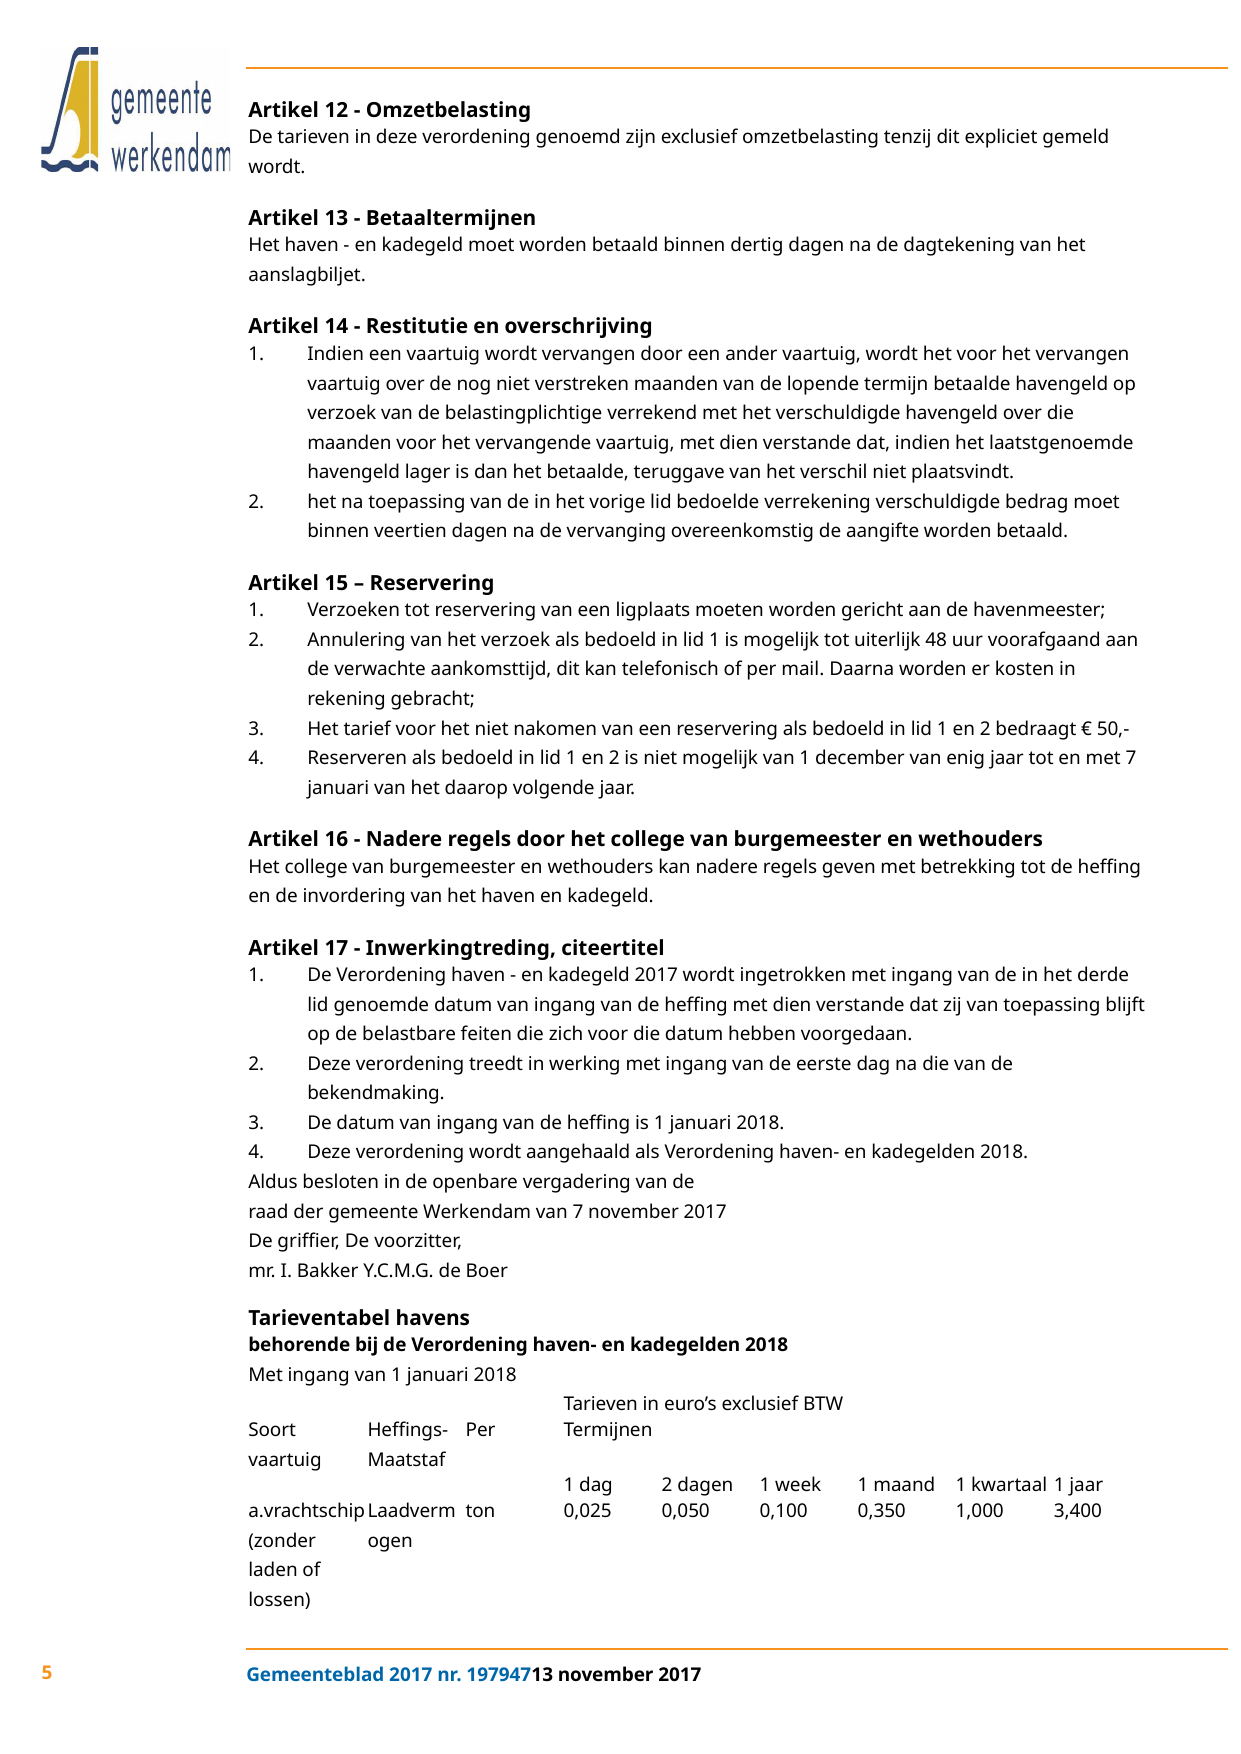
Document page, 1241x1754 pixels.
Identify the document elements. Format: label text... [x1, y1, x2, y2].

list Verzoeken tot reservering van een ligplaats moeten worden gericht aan de havenmeester; [248, 596, 1152, 622]
list Reserveren als bedoeld in lid 1 en 2 is niet mogelijk van 1 december van enig jaar tot en met 7 januari van het daarop volgende jaar. [248, 744, 1152, 800]
table_header [248, 1390, 367, 1416]
text Aldus besloten in de openbare vergadering van de [248, 1168, 1152, 1194]
text Tarieventabel havens [248, 1303, 1152, 1331]
table_cell ton [465, 1497, 563, 1612]
table_cell 1 week [759, 1471, 857, 1497]
table_cell 0,100 [759, 1497, 857, 1612]
table_cell [248, 1471, 367, 1497]
table_cell 1 kwartaal [955, 1471, 1053, 1497]
table_cell 1,000 [955, 1497, 1053, 1612]
text De tarieven in deze verordening genoemd zijn exclusief omzetbelasting tenzij dit expliciet gemeld wordt. [248, 123, 1152, 178]
text Met ingang van 1 januari 2018 [248, 1361, 1152, 1386]
table_cell Termijnen [563, 1416, 1152, 1471]
text Artikel 16 - Nadere regels door het college van burgemeester en wethouders [248, 824, 1152, 853]
text raad der gemeente Werkendam van 7 november 2017 [248, 1198, 1152, 1224]
table_cell 2 dagen [661, 1471, 759, 1497]
table_header Tarieven in euro’s exclusief BTW [563, 1390, 1152, 1416]
table_cell 0,025 [563, 1497, 661, 1612]
text Artikel 13 - Betaaltermijnen [248, 203, 1152, 232]
table_cell 1 jaar [1054, 1471, 1152, 1497]
table_cell 1 maand [858, 1471, 955, 1497]
list Het tarief voor het niet nakomen van een reservering als bedoeld in lid 1 en 2 bedraagt € 50,- [248, 715, 1152, 741]
table_cell 0,050 [661, 1497, 759, 1612]
list Annulering van het verzoek als bedoeld in lid 1 is mogelijk tot uiterlijk 48 uur voorafgaand aan de verwachte aankomsttijd, dit kan telefonisch of per mail. Daarna worden er kosten in rekening gebracht; [248, 626, 1152, 711]
text Het college van burgemeester en wethouders kan nadere regels geven met betrekking tot de heffing en de invordering van het haven en kadegeld. [248, 853, 1152, 908]
table_header [465, 1390, 563, 1416]
table_cell Laadvermogen [367, 1497, 465, 1612]
list Deze verordening wordt aangehaald als Verordening haven- en kadegelden 2018. [248, 1139, 1152, 1164]
table_cell [465, 1471, 563, 1497]
table_cell 3,400 [1054, 1497, 1152, 1612]
table_cell Per [465, 1416, 563, 1471]
text De griffier, De voorzitter, [248, 1227, 1152, 1253]
text Artikel 17 - Inwerkingtreding, citeertitel [248, 933, 1152, 961]
table_cell Heffings- Maatstaf [367, 1416, 465, 1471]
list het na toepassing van de in het vorige lid bedoelde verrekening verschuldigde bedrag moet binnen veertien dagen na de vervanging overeenkomstig de aangifte worden betaald. [248, 488, 1152, 543]
picture [41, 47, 231, 172]
table_cell Soort vaartuig [248, 1416, 367, 1471]
text Artikel 14 - Restitutie en overschrijving [248, 312, 1152, 340]
list De Verordening haven - en kadegeld 2017 wordt ingetrokken met ingang van de in het derde lid genoemde datum van ingang van de heffing met dien verstande dat zij van toepassing blijft op de belastbare feiten die zich voor die datum hebben voorgedaan. [248, 961, 1152, 1046]
list Indien een vaartuig wordt vervangen door een ander vaartuig, wordt het voor het vervangen vaartuig over de nog niet verstreken maanden van de lopende termijn betaalde havengeld op verzoek van de belastingplichtige verrekend met het verschuldigde havengeld over die maanden voor het vervangende vaartuig, met dien verstande dat, indien het laatstgenoemde havengeld lager is dan het betaalde, teruggave van het verschil niet plaatsvindt. [248, 340, 1152, 484]
list Deze verordening treedt in werking met ingang van de eerste dag na die van de bekendmaking. [248, 1050, 1152, 1105]
text Artikel 12 - Omzetbelasting [248, 95, 1152, 123]
table_cell 0,350 [858, 1497, 955, 1612]
table_header [367, 1390, 465, 1416]
table_cell [367, 1471, 465, 1497]
text Artikel 15 – Reservering [248, 568, 1152, 596]
text mr. I. Bakker Y.C.M.G. de Boer [248, 1257, 1152, 1283]
list De datum van ingang van de heffing is 1 januari 2018. [248, 1109, 1152, 1135]
text behorende bij de Verordening haven- en kadegelden 2018 [248, 1331, 1152, 1357]
table_cell a.vrachtschip (zonder laden of lossen) [248, 1497, 367, 1612]
text Het haven - en kadegeld moet worden betaald binnen dertig dagen na de dagtekening van het aanslagbiljet. [248, 232, 1152, 287]
table_cell 1 dag [563, 1471, 661, 1497]
